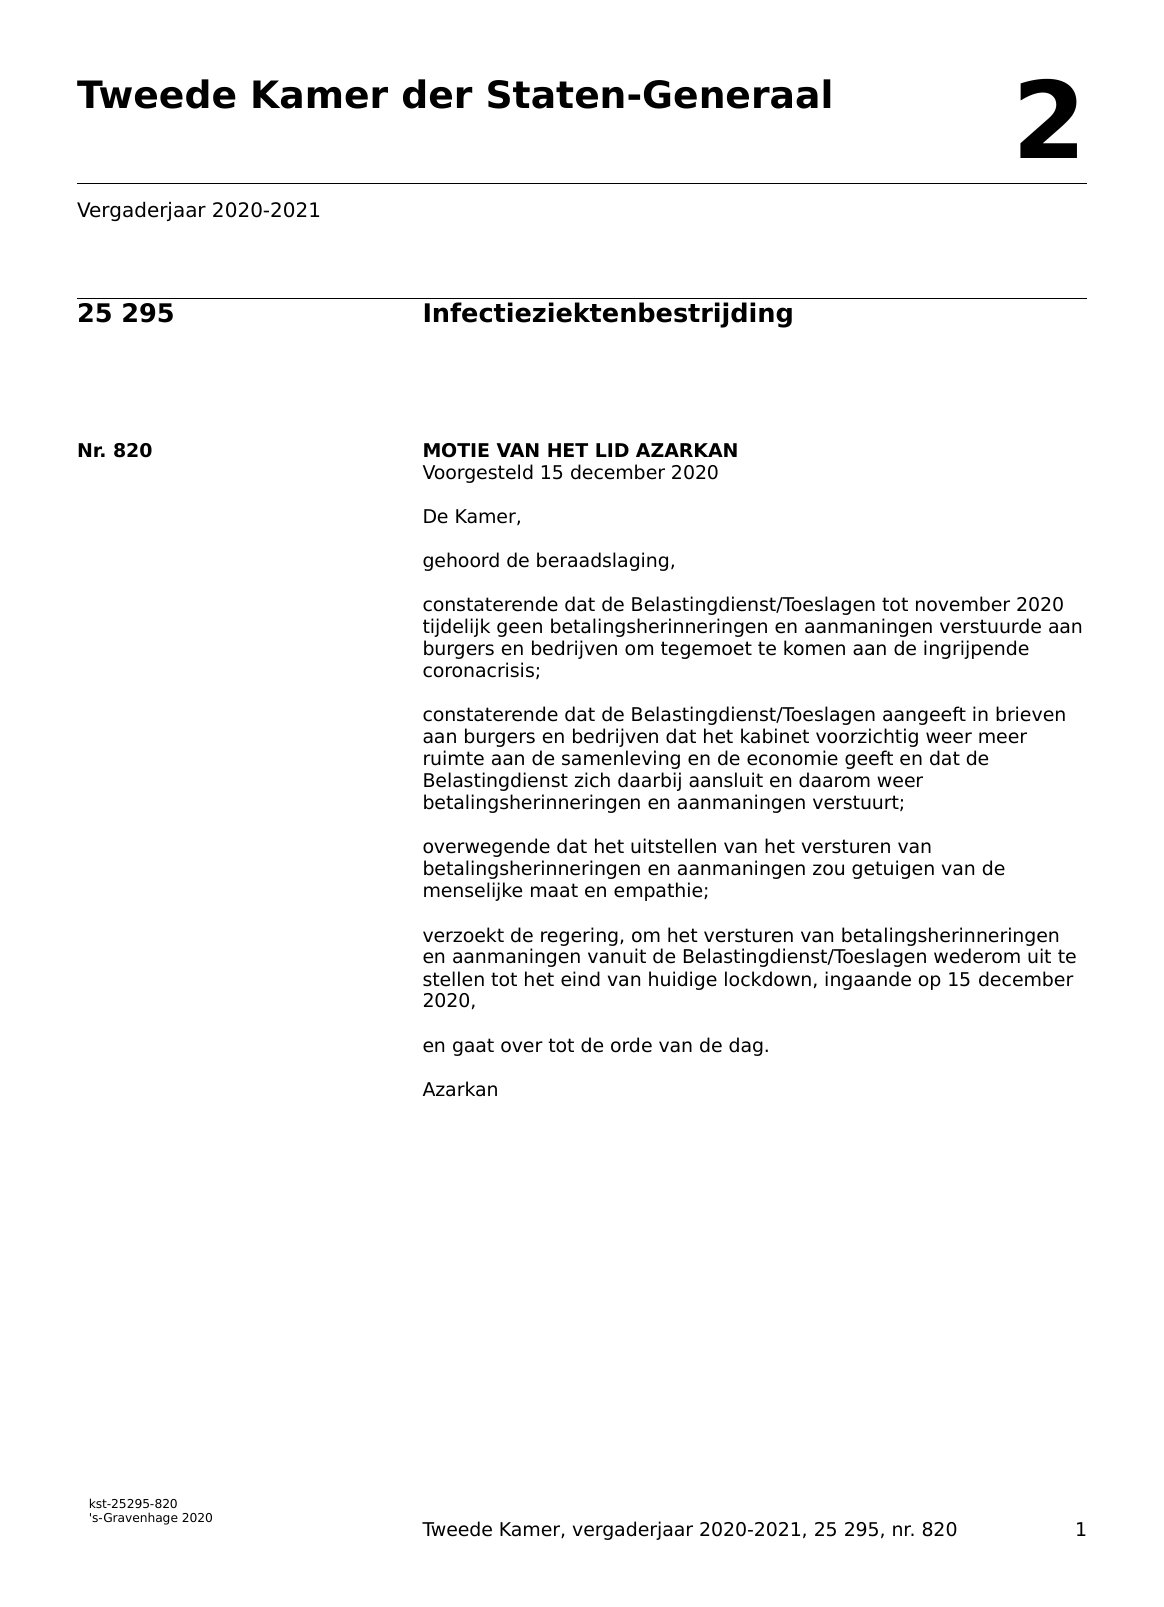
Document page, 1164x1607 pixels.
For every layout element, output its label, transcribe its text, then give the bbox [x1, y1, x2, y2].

text verzoekt de regering, om het versturen van betalingsherinneringen en aanmaningen vanuit de Belastingdienst/Toeslagen wederom uit te stellen tot het eind van huidige lockdown, ingaande op 15 december 2020, [422, 924, 1087, 1012]
table_header Tweede Kamer der Staten-Generaal [77, 59, 886, 183]
text en gaat over tot de orde van de dag. [422, 1034, 1087, 1057]
text constaterende dat de Belastingdienst/Toeslagen tot november 2020 tijdelijk geen betalingsherinneringen en aanmaningen verstuurde aan burgers en bedrijven om tegemoet te komen aan de ingrijpende coronacrisis; [422, 594, 1087, 682]
text gehoord de beraadslaging, [422, 550, 1087, 572]
table_header 2 [886, 59, 1087, 183]
text 's-Gravenhage 2020 [88, 1511, 323, 1525]
text constaterende dat de Belastingdienst/Toeslagen aangeeft in brieven aan burgers en bedrijven dat het kabinet voorzichtig weer meer ruimte aan de samenleving en de economie geeft en dat de Belastingdienst zich daarbij aansluit en daarom weer betalingsherinneringen en aanmaningen verstuurt; [422, 704, 1087, 814]
text kst-25295-820 [88, 1497, 323, 1511]
text overwegende dat het uitstellen van het versturen van betalingsherinneringen en aanmaningen zou getuigen van de menselijke maat en empathie; [422, 836, 1087, 902]
text Voorgesteld 15 december 2020 [422, 462, 1087, 484]
subtitle 25 295 Infectieziektenbestrijding [77, 299, 1087, 329]
text De Kamer, [422, 506, 1087, 528]
subtitle Nr. 820 MOTIE VAN HET LID AZARKAN [77, 440, 1087, 462]
table_cell Vergaderjaar 2020-2021 [77, 184, 1087, 298]
text Azarkan [422, 1079, 1087, 1101]
